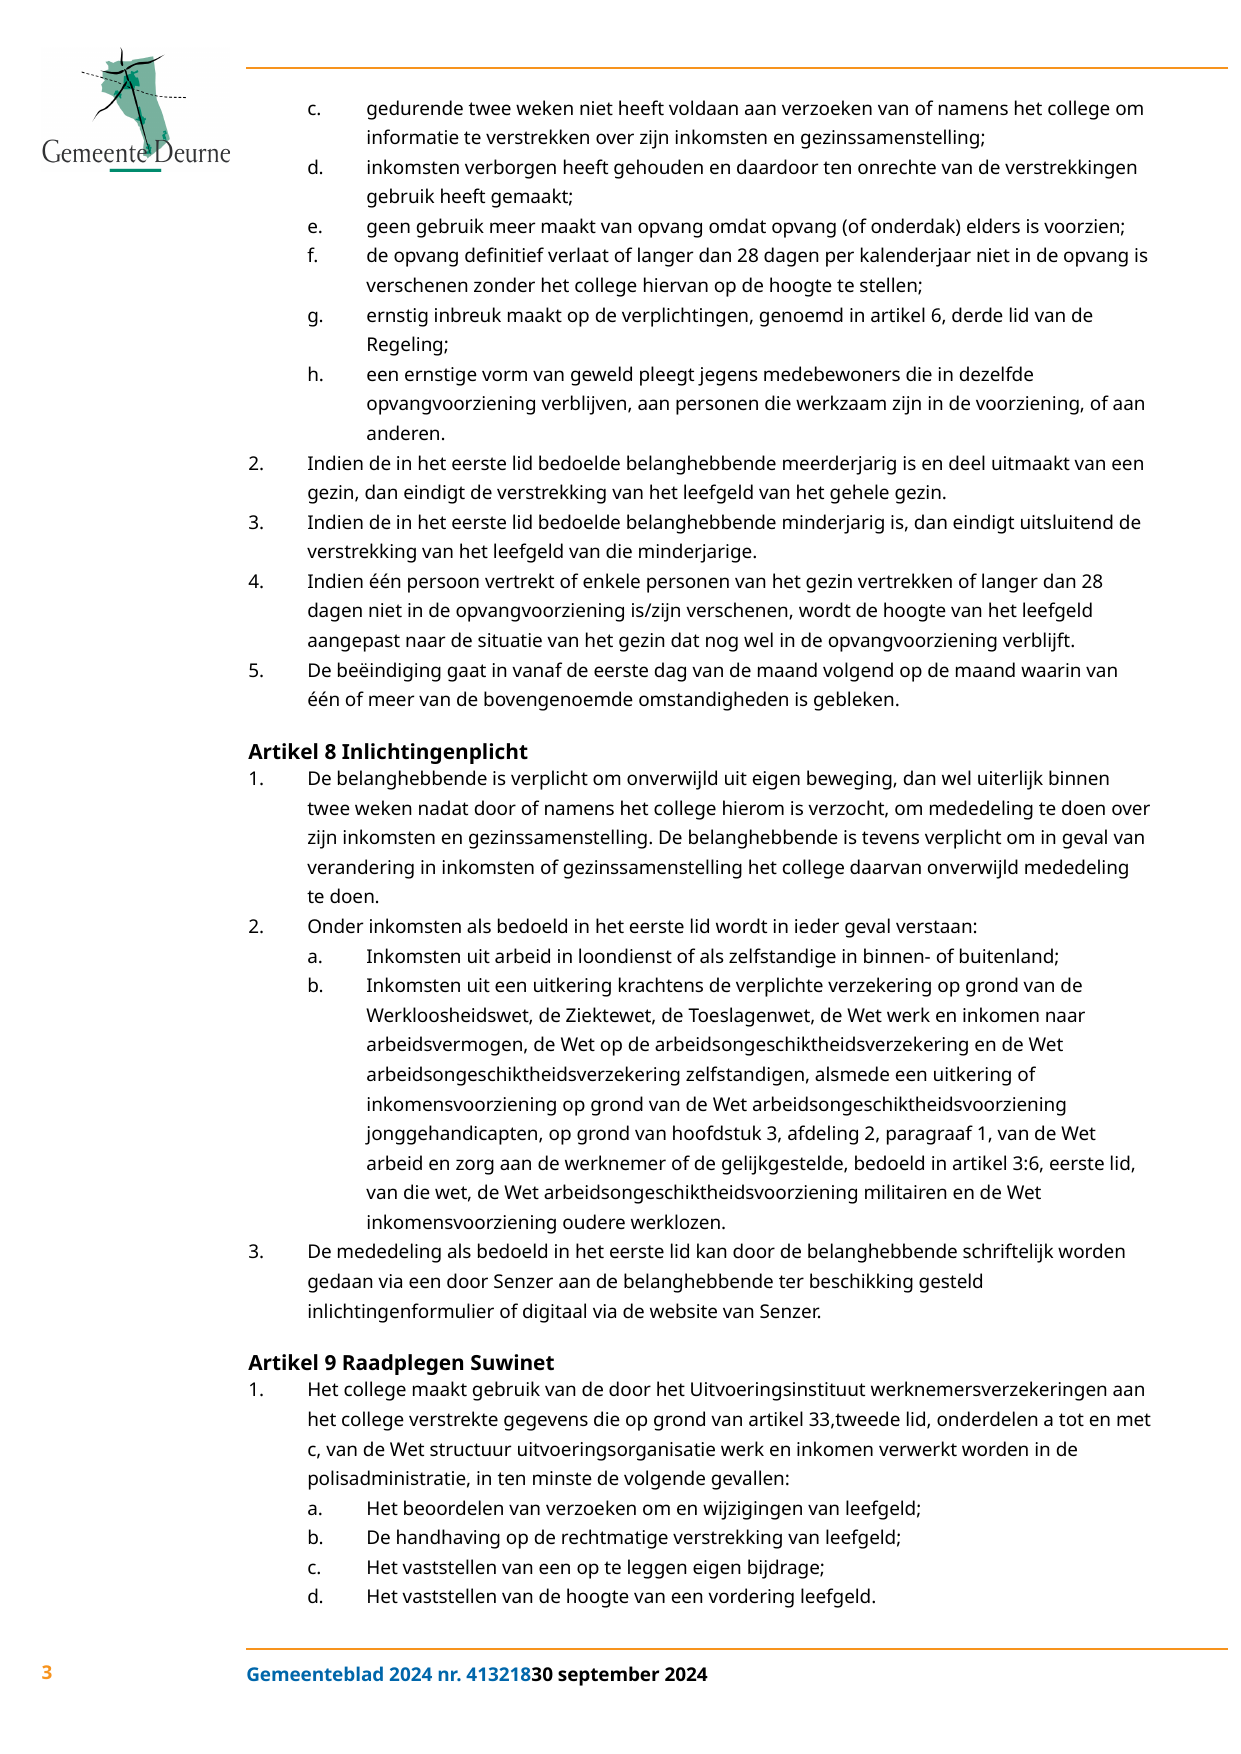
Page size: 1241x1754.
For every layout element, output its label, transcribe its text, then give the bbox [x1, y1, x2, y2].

list de opvang definitief verlaat of langer dan 28 dagen per kalenderjaar niet in de opvang is verschenen zonder het college hiervan op de hoogte te stellen; [307, 243, 1152, 298]
list ernstig inbreuk maakt op de verplichtingen, genoemd in artikel 6, derde lid van de Regeling; [307, 302, 1152, 357]
list Inkomsten uit een uitkering krachtens de verplichte verzekering op grond van de Werkloosheidswet, de Ziektewet, de Toeslagenwet, de Wet werk en inkomen naar arbeidsvermogen, de Wet op de arbeidsongeschiktheidsverzekering en de Wet arbeidsongeschiktheidsverzekering zelfstandigen, alsmede een uitkering of inkomensvoorziening op grond van de Wet arbeidsongeschiktheidsvoorziening jonggehandicapten, op grond van hoofdstuk 3, afdeling 2, paragraaf 1, van de Wet arbeid en zorg aan de werknemer of de gelijkgestelde, bedoeld in artikel 3:6, eerste lid, van die wet, de Wet arbeidsongeschiktheidsvoorziening militairen en de Wet inkomensvoorziening oudere werklozen. [307, 972, 1152, 1235]
list Indien één persoon vertrekt of enkele personen van het gezin vertrekken of langer dan 28 dagen niet in de opvangvoorziening is/zijn verschenen, wordt de hoogte van het leefgeld aangepast naar de situatie van het gezin dat nog wel in de opvangvoorziening verblijft. [248, 568, 1152, 653]
list Indien de in het eerste lid bedoelde belanghebbende minderjarig is, dan eindigt uitsluitend de verstrekking van het leefgeld van die minderjarige. [248, 509, 1152, 564]
list Inkomsten uit arbeid in loondienst of als zelfstandige in binnen- of buitenland; [307, 943, 1152, 968]
text Artikel 9 Raadplegen Suwinet [248, 1348, 1152, 1377]
list inkomsten verborgen heeft gehouden en daardoor ten onrechte van de verstrekkingen gebruik heeft gemaakt; [307, 154, 1152, 209]
list Indien de in het eerste lid bedoelde belanghebbende meerderjarig is en deel uitmaakt van een gezin, dan eindigt de verstrekking van het leefgeld van het gehele gezin. [248, 450, 1152, 505]
list De beëindiging gaat in vanaf de eerste dag van de maand volgend op de maand waarin van één of meer van de bovengenoemde omstandigheden is gebleken. [248, 657, 1152, 712]
text Artikel 8 Inlichtingenplicht [248, 737, 1152, 765]
list Het vaststellen van de hoogte van een vordering leefgeld. [307, 1584, 1152, 1609]
list Het beoordelen van verzoeken om en wijzigingen van leefgeld; [307, 1495, 1152, 1521]
picture [41, 47, 231, 172]
list gedurende twee weken niet heeft voldaan aan verzoeken van of namens het college om informatie te verstrekken over zijn inkomsten en gezinssamenstelling; [307, 95, 1152, 150]
list een ernstige vorm van geweld pleegt jegens medebewoners die in dezelfde opvangvoorziening verblijven, aan personen die werkzaam zijn in de voorziening, of aan anderen. [307, 361, 1152, 446]
list geen gebruik meer maakt van opvang omdat opvang (of onderdak) elders is voorzien; [307, 213, 1152, 239]
list Onder inkomsten als bedoeld in het eerste lid wordt in ieder geval verstaan: [248, 913, 1152, 939]
list Het college maakt gebruik van de door het Uitvoeringsinstituut werknemersverzekeringen aan het college verstrekte gegevens die op grond van artikel 33,tweede lid, onderdelen a tot en met c, van de Wet structuur uitvoeringsorganisatie werk en inkomen verwerkt worden in de polisadministratie, in ten minste de volgende gevallen: [248, 1377, 1152, 1491]
list De belanghebbende is verplicht om onverwijld uit eigen beweging, dan wel uiterlijk binnen twee weken nadat door of namens het college hierom is verzocht, om mededeling te doen over zijn inkomsten en gezinssamenstelling. De belanghebbende is tevens verplicht om in geval van verandering in inkomsten of gezinssamenstelling het college daarvan onverwijld mededeling te doen. [248, 765, 1152, 909]
list De mededeling als bedoeld in het eerste lid kan door de belanghebbende schriftelijk worden gedaan via een door Senzer aan de belanghebbende ter beschikking gesteld inlichtingenformulier of digitaal via de website van Senzer. [248, 1239, 1152, 1323]
list De handhaving op de rechtmatige verstrekking van leefgeld; [307, 1524, 1152, 1550]
list Het vaststellen van een op te leggen eigen bijdrage; [307, 1554, 1152, 1580]
